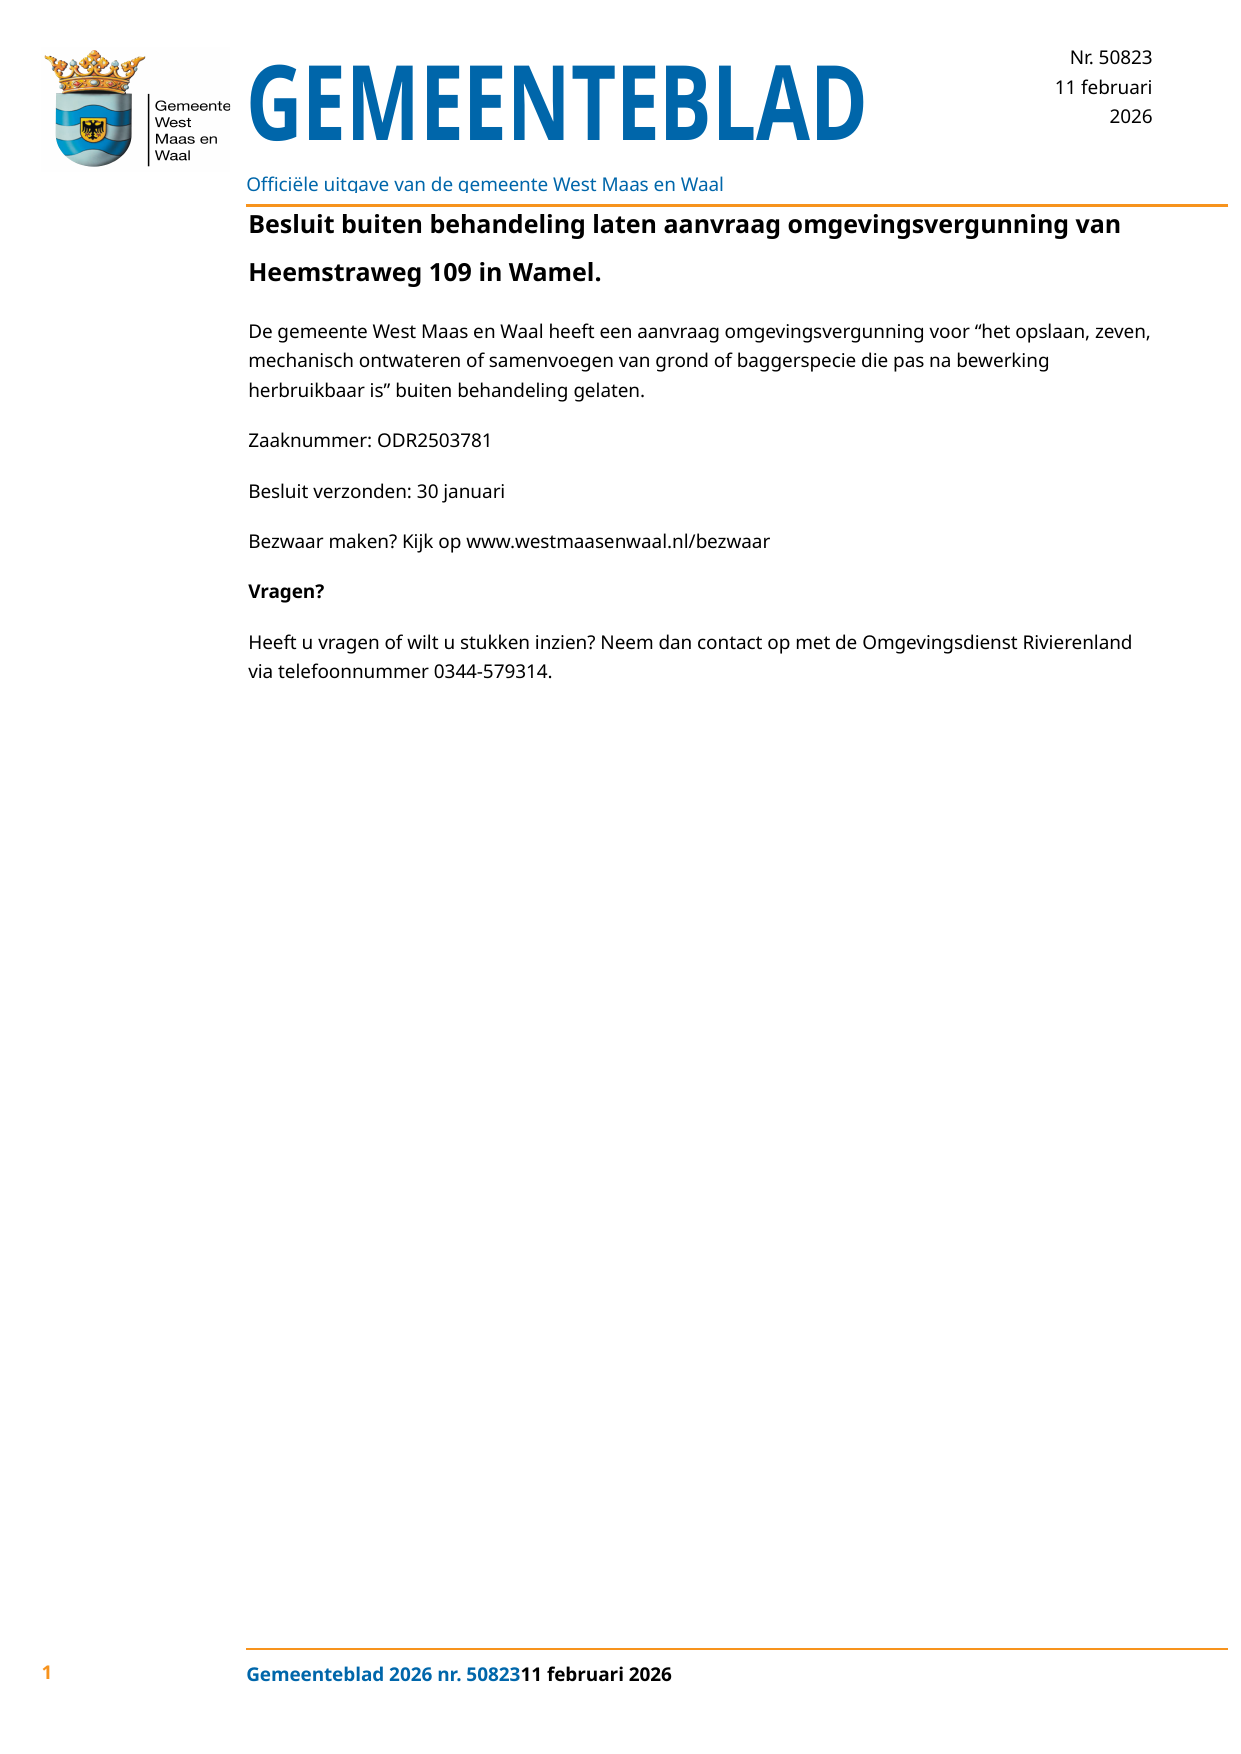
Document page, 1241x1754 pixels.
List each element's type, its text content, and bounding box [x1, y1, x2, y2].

text Vragen? [248, 579, 1152, 604]
picture [41, 47, 231, 172]
text Zaaknummer: ODR2503781 [248, 427, 1152, 453]
text Besluit buiten behandeling laten aanvraag omgevingsvergunning van Heemstraweg 109 in Wamel. [248, 207, 1152, 288]
text Besluit verzonden: 30 januari [248, 478, 1152, 504]
text Bezwaar maken? Kijk op www.westmaasenwaal.nl/bezwaar [248, 528, 1152, 554]
text De gemeente West Maas en Waal heeft een aanvraag omgevingsvergunning voor “het opslaan, zeven, mechanisch ontwateren of samenvoegen van grond of baggerspecie die pas na bewerking herbruikbaar is” buiten behandeling gelaten. [248, 318, 1152, 403]
text Heeft u vragen of wilt u stukken inzien? Neem dan contact op met de Omgevingsdienst Rivierenland via telefoonnummer 0344-579314. [248, 629, 1152, 684]
